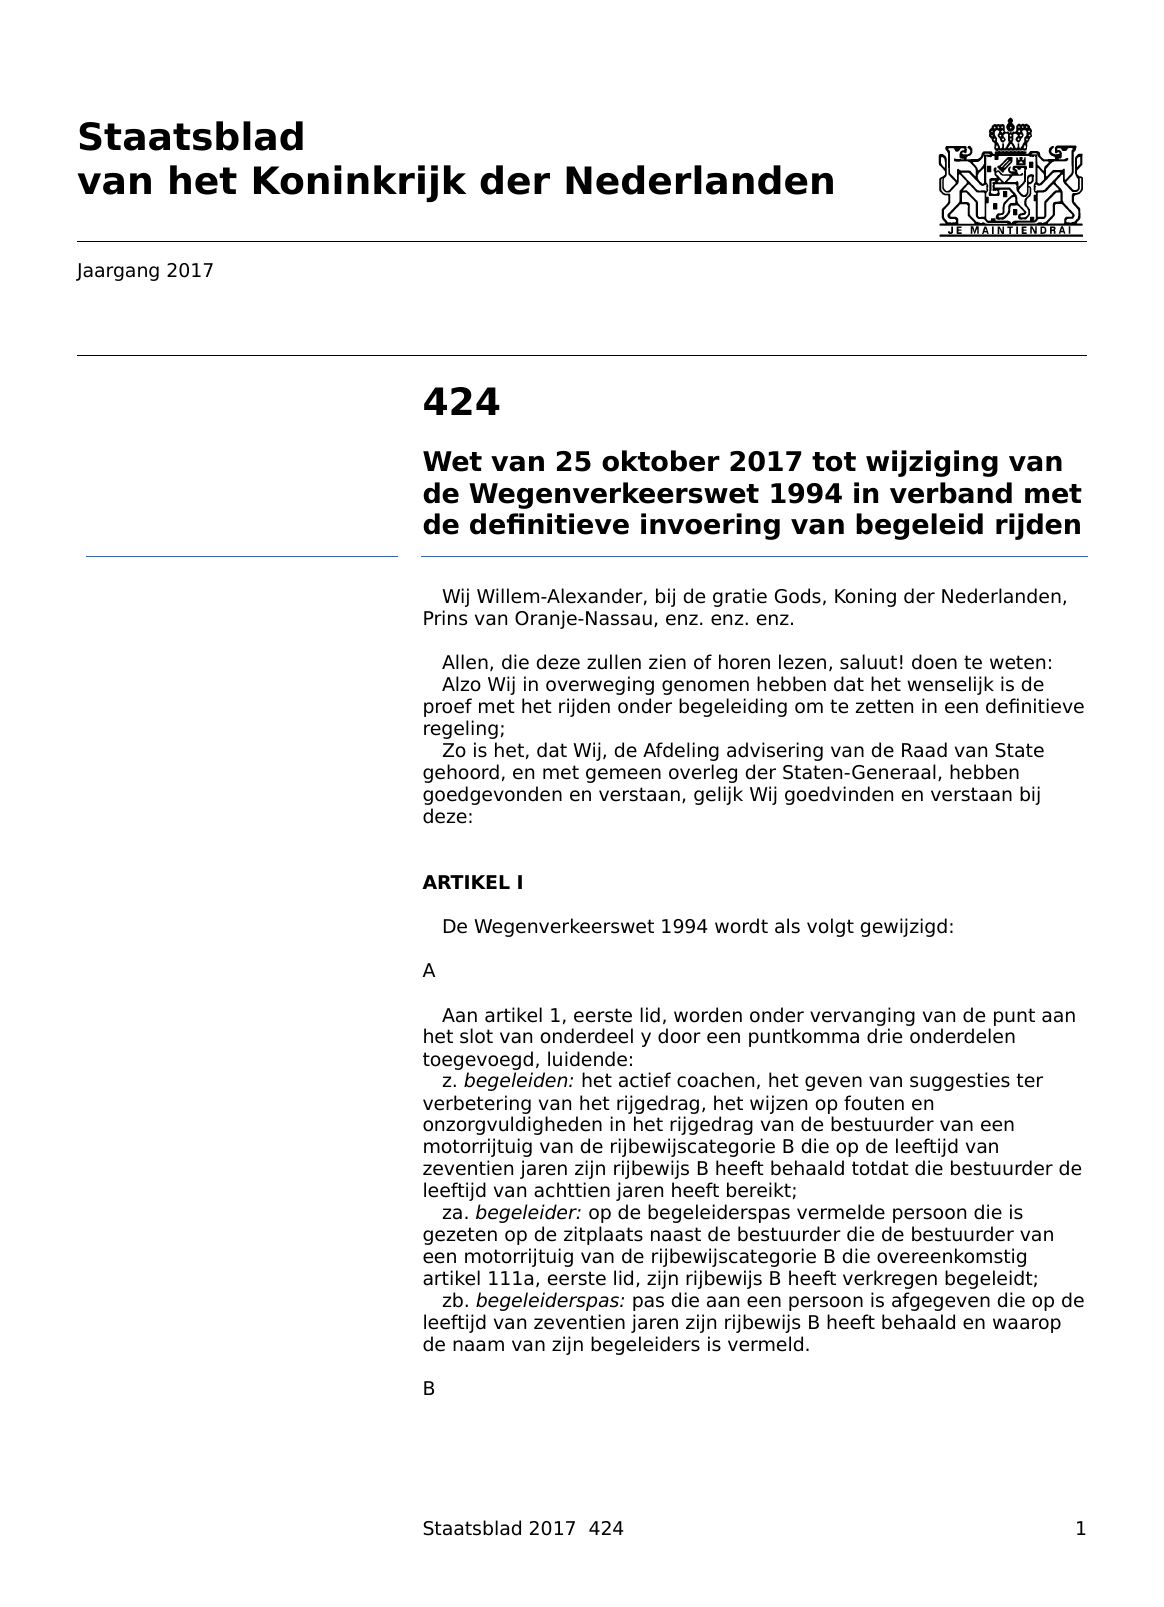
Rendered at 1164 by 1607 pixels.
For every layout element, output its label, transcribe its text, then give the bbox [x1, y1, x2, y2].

subtitle ARTIKEL I [422, 872, 1087, 894]
text Zo is het, dat Wij, de Afdeling advisering van de Raad van State gehoord, en met gemeen overleg der Staten-Generaal, hebben goedgevonden en verstaan, gelijk Wij goedvinden en verstaan bij deze: [422, 740, 1087, 828]
table_header Staatsblad van het Koninkrijk der Nederlanden [77, 100, 886, 241]
text z. begeleiden: het actief coachen, het geven van suggesties ter verbetering van het rijgedrag, het wijzen op fouten en onzorgvuldigheden in het rijgedrag van de bestuurder van een motorrijtuig van de rijbewijscategorie B die op de leeftijd van zeventien jaren zijn rijbewijs B heeft behaald totdat die bestuurder de leeftijd van achttien jaren heeft bereikt; [422, 1070, 1087, 1202]
subtitle 424 [422, 381, 1087, 424]
text Allen, die deze zullen zien of horen lezen, saluut! doen te weten: [422, 652, 1087, 674]
text Wij Willem-Alexander, bij de gratie Gods, Koning der Nederlanden, Prins van Oranje-Nassau, enz. enz. enz. [422, 586, 1087, 629]
table_header [886, 100, 1087, 241]
text zb. begeleiderspas: pas die aan een persoon is afgegeven die op de leeftijd van zeventien jaren zijn rijbewijs B heeft behaald en waarop de naam van zijn begeleiders is vermeld. [422, 1290, 1087, 1356]
picture [936, 115, 1087, 240]
text za. begeleider: op de begeleiderspas vermelde persoon die is gezeten op de zitplaats naast de bestuurder die de bestuurder van een motorrijtuig van de rijbewijscategorie B die overeenkomstig artikel 111a, eerste lid, zijn rijbewijs B heeft verkregen begeleidt; [422, 1202, 1087, 1290]
text A [422, 960, 1087, 982]
text De Wegenverkeerswet 1994 wordt als volgt gewijzigd: [422, 916, 1087, 938]
table_cell Jaargang 2017 [77, 242, 1087, 355]
text Alzo Wij in overweging genomen hebben dat het wenselijk is de proef met het rijden onder begeleiding om te zetten in een definitieve regeling; [422, 674, 1087, 740]
text Aan artikel 1, eerste lid, worden onder vervanging van de punt aan het slot van onderdeel y door een puntkomma drie onderdelen toegevoegd, luidende: [422, 1004, 1087, 1070]
text Wet van 25 oktober 2017 tot wijziging van de Wegenverkeerswet 1994 in verband met de definitieve invoering van begeleid rijden [422, 447, 1087, 541]
text B [422, 1378, 1087, 1400]
